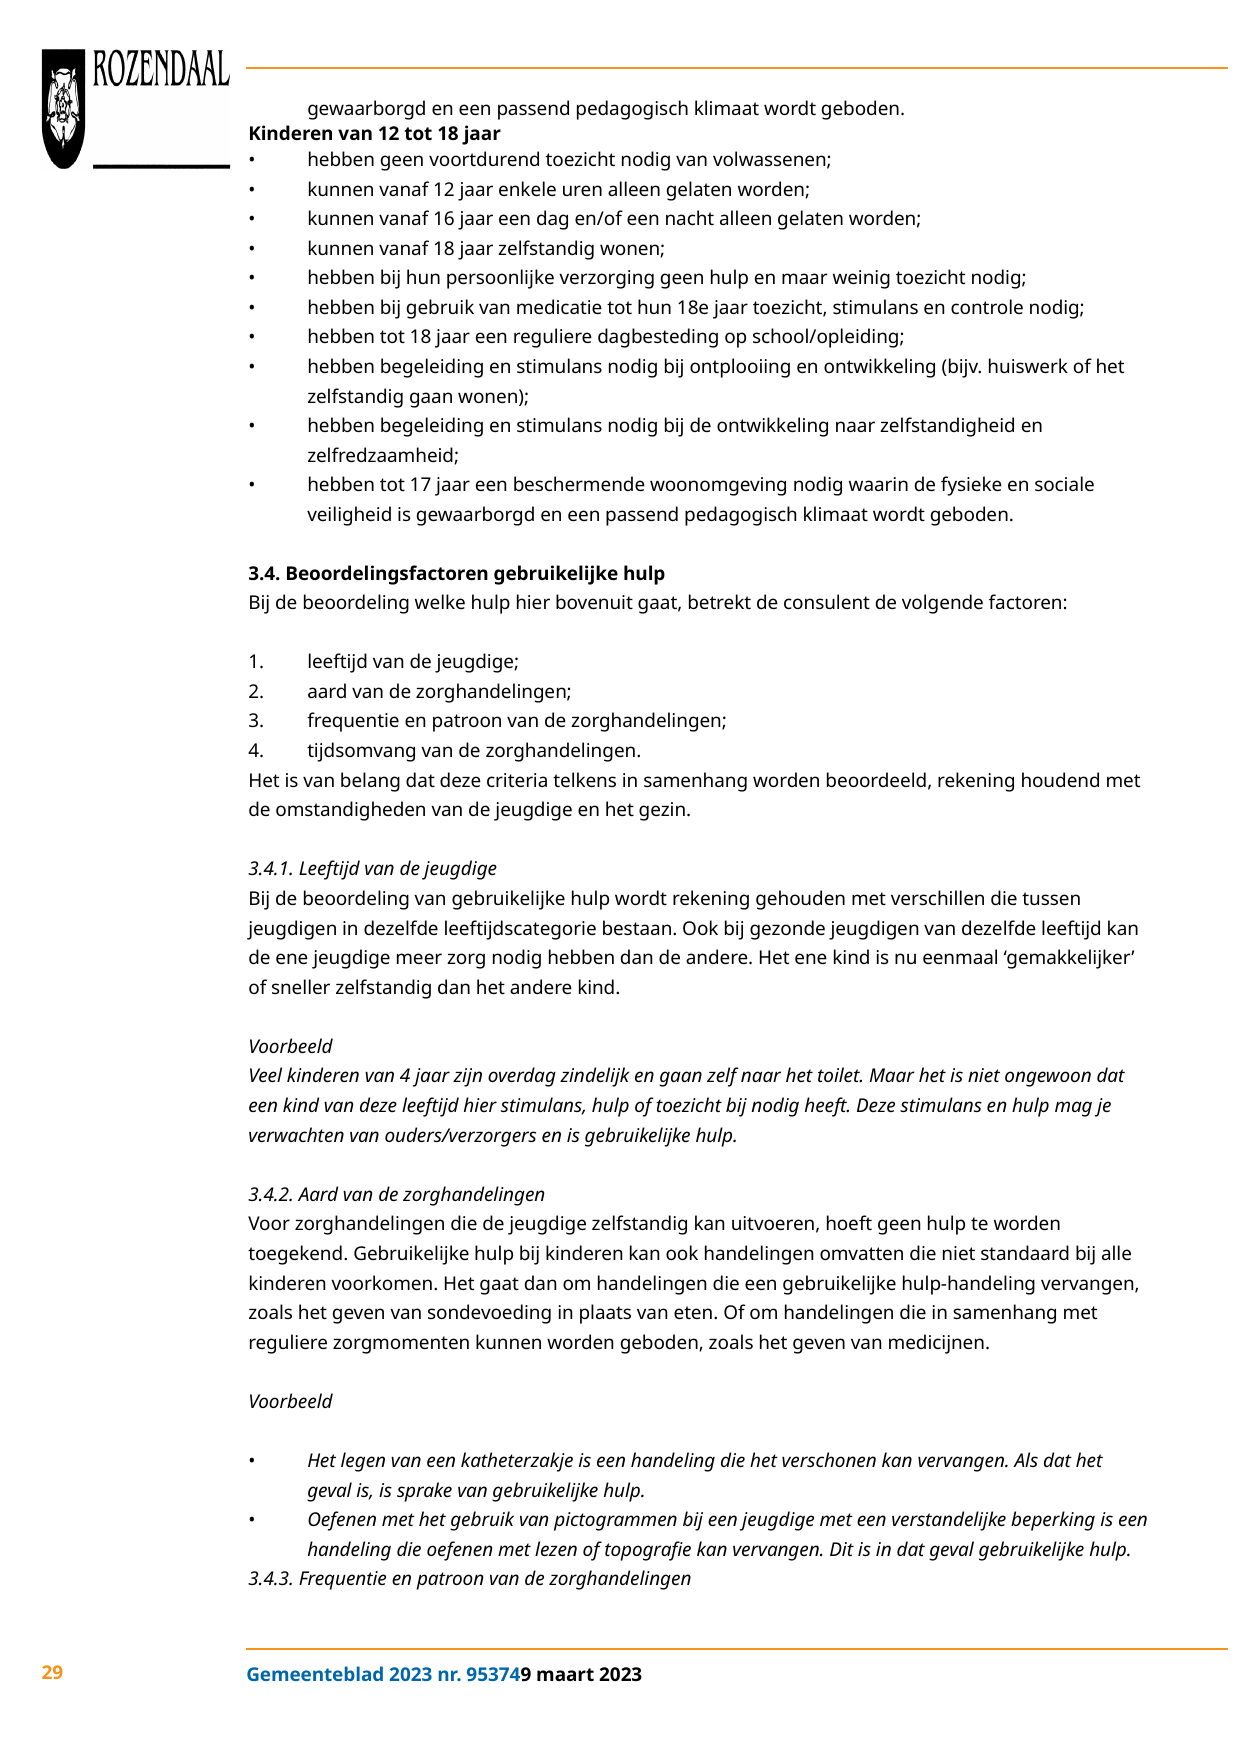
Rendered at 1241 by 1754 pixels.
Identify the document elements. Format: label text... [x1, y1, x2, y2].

table_cell Kinderen van 12 tot 18 jaar [248, 121, 1152, 146]
picture [41, 47, 231, 172]
table_cell hebben geen voortdurend toezicht nodig van volwassenen; kunnen vanaf 12 jaar enkele uren alleen gelaten worden; kunnen vanaf 16 jaar een dag en/of een nacht alleen gelaten worden; kunnen vanaf 18 jaar zelfstandig wonen; hebben bij hun persoonlijke verzorging geen hulp en maar weinig toezicht nodig; hebben bij gebruik van medicatie tot hun 18e jaar toezicht, stimulans en controle nodig; hebben tot 18 jaar een reguliere dagbesteding op school/opleiding; hebben begeleiding en stimulans nodig bij ontplooiing en ontwikkeling (bijv. huiswerk of het zelfstandig gaan wonen); hebben begeleiding en stimulans nodig bij de ontwikkeling naar zelfstandigheid en zelfredzaamheid; hebben tot 17 jaar een beschermende woonomgeving nodig waarin de fysieke en sociale veiligheid is gewaarborgd en een passend pedagogisch klimaat wordt geboden. [248, 146, 1152, 527]
text Voor zorghandelingen die de jeugdige zelfstandig kan uitvoeren, hoeft geen hulp te worden toegekend. Gebruikelijke hulp bij kinderen kan ook handelingen omvatten die niet standaard bij alle kinderen voorkomen. Het gaat dan om handelingen die een gebruikelijke hulp-handeling vervangen, zoals het geven van sondevoeding in plaats van eten. Of om handelingen die in samenhang met reguliere zorgmomenten kunnen worden geboden, zoals het geven van medicijnen. [248, 1211, 1152, 1355]
text Voorbeeld [248, 1033, 1152, 1059]
list frequentie en patroon van de zorghandelingen; [248, 708, 1152, 733]
text Voorbeeld [248, 1388, 1152, 1414]
table_cell gewaarborgd en een passend pedagogisch klimaat wordt geboden. [248, 95, 1152, 121]
list aard van de zorghandelingen; [248, 678, 1152, 704]
text Bij de beoordeling van gebruikelijke hulp wordt rekening gehouden met verschillen die tussen jeugdigen in dezelfde leeftijdscategorie bestaan. Ook bij gezonde jeugdigen van dezelfde leeftijd kan de ene jeugdige meer zorg nodig hebben dan de andere. Het ene kind is nu eenmaal ‘gemakkelijker’ of sneller zelfstandig dan het andere kind. [248, 885, 1152, 1000]
text 3.4.1. Leeftijd van de jeugdige [248, 856, 1152, 881]
text Het is van belang dat deze criteria telkens in samenhang worden beoordeeld, rekening houdend met de omstandigheden van de jeugdige en het gezin. [248, 767, 1152, 822]
text 3.4.3. Frequentie en patroon van de zorghandelingen [248, 1566, 1152, 1591]
list leeftijd van de jeugdige; [248, 648, 1152, 674]
list Oefenen met het gebruik van pictogrammen bij een jeugdige met een verstandelijke beperking is een handeling die oefenen met lezen of topografie kan vervangen. Dit is in dat geval gebruikelijke hulp. [248, 1506, 1152, 1562]
text 3.4.2. Aard van de zorghandelingen [248, 1181, 1152, 1207]
text Bij de beoordeling welke hulp hier bovenuit gaat, betrekt de consulent de volgende factoren: [248, 589, 1152, 615]
list tijdsomvang van de zorghandelingen. [248, 737, 1152, 763]
text 3.4. Beoordelingsfactoren gebruikelijke hulp [248, 560, 1152, 586]
list Het legen van een katheterzakje is een handeling die het verschonen kan vervangen. Als dat het geval is, is sprake van gebruikelijke hulp. [248, 1447, 1152, 1503]
text Veel kinderen van 4 jaar zijn overdag zindelijk en gaan zelf naar het toilet. Maar het is niet ongewoon dat een kind van deze leeftijd hier stimulans, hulp of toezicht bij nodig heeft. Deze stimulans en hulp mag je verwachten van ouders/verzorgers en is gebruikelijke hulp. [248, 1063, 1152, 1148]
